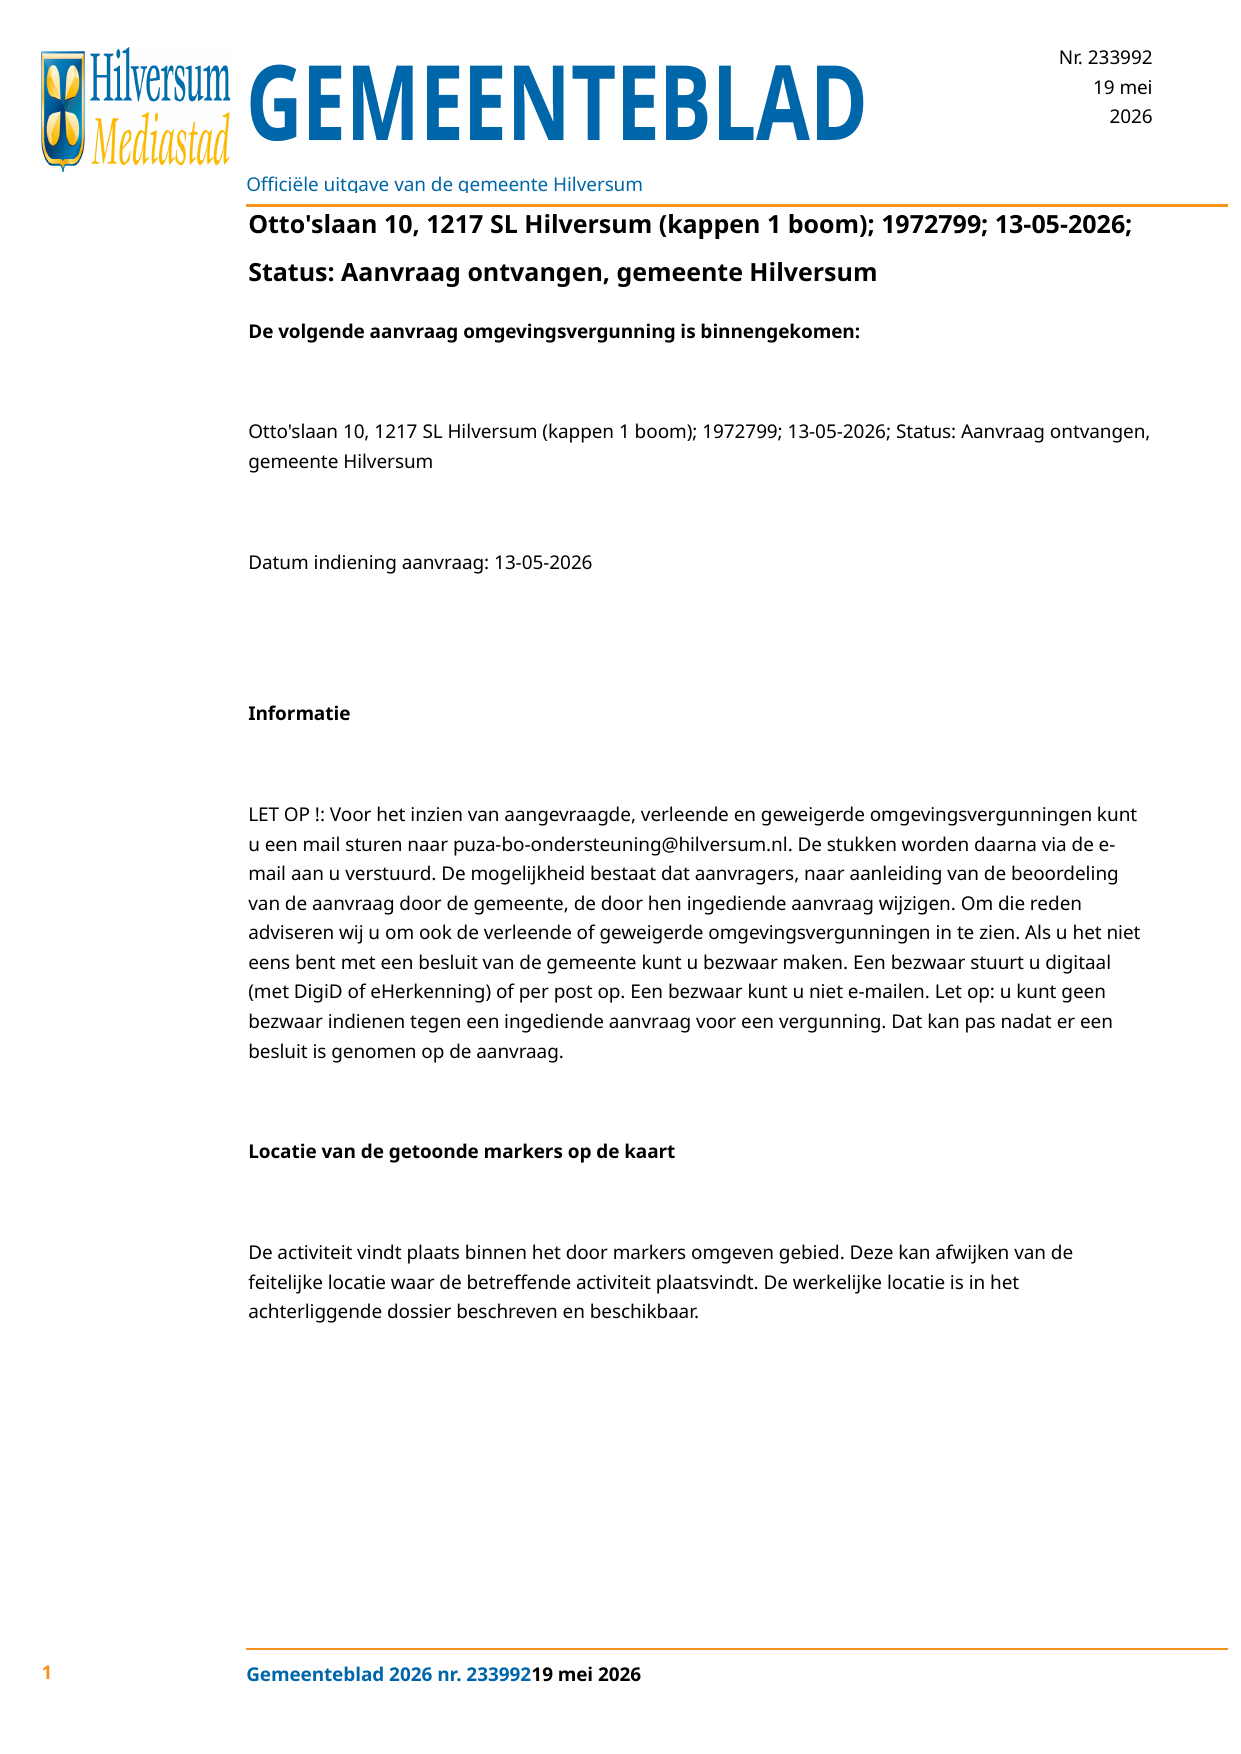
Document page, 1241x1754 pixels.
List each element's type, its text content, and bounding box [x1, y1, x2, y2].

text LET OP !: Voor het inzien van aangevraagde, verleende en geweigerde omgevingsvergunningen kunt u een mail sturen naar puza-bo-ondersteuning@hilversum.nl. De stukken worden daarna via de e-mail aan u verstuurd. De mogelijkheid bestaat dat aanvragers, naar aanleiding van de beoordeling van de aanvraag door de gemeente, de door hen ingediende aanvraag wijzigen. Om die reden adviseren wij u om ook de verleende of geweigerde omgevingsvergunningen in te zien. Als u het niet eens bent met een besluit van de gemeente kunt u bezwaar maken. Een bezwaar stuurt u digitaal (met DigiD of eHerkenning) of per post op. Een bezwaar kunt u niet e-mailen. Let op: u kunt geen bezwaar indienen tegen een ingediende aanvraag voor een vergunning. Dat kan pas nadat er een besluit is genomen op de aanvraag. [248, 801, 1152, 1064]
text De activiteit vindt plaats binnen het door markers omgeven gebied. Deze kan afwijken van de feitelijke locatie waar de betreffende activiteit plaatsvindt. De werkelijke locatie is in het achterliggende dossier beschreven en beschikbaar. [248, 1239, 1152, 1324]
text Datum indiening aanvraag: 13-05-2026 [248, 549, 1152, 575]
text Otto'slaan 10, 1217 SL Hilversum (kappen 1 boom); 1972799; 13-05-2026; Status: Aanvraag ontvangen, gemeente Hilversum [248, 207, 1152, 288]
text Locatie van de getoonde markers op de kaart [248, 1139, 1152, 1164]
text Informatie [248, 700, 1152, 726]
text De volgende aanvraag omgevingsvergunning is binnengekomen: [248, 318, 1152, 344]
text Otto'slaan 10, 1217 SL Hilversum (kappen 1 boom); 1972799; 13-05-2026; Status: Aanvraag ontvangen, gemeente Hilversum [248, 419, 1152, 474]
picture [41, 47, 231, 172]
